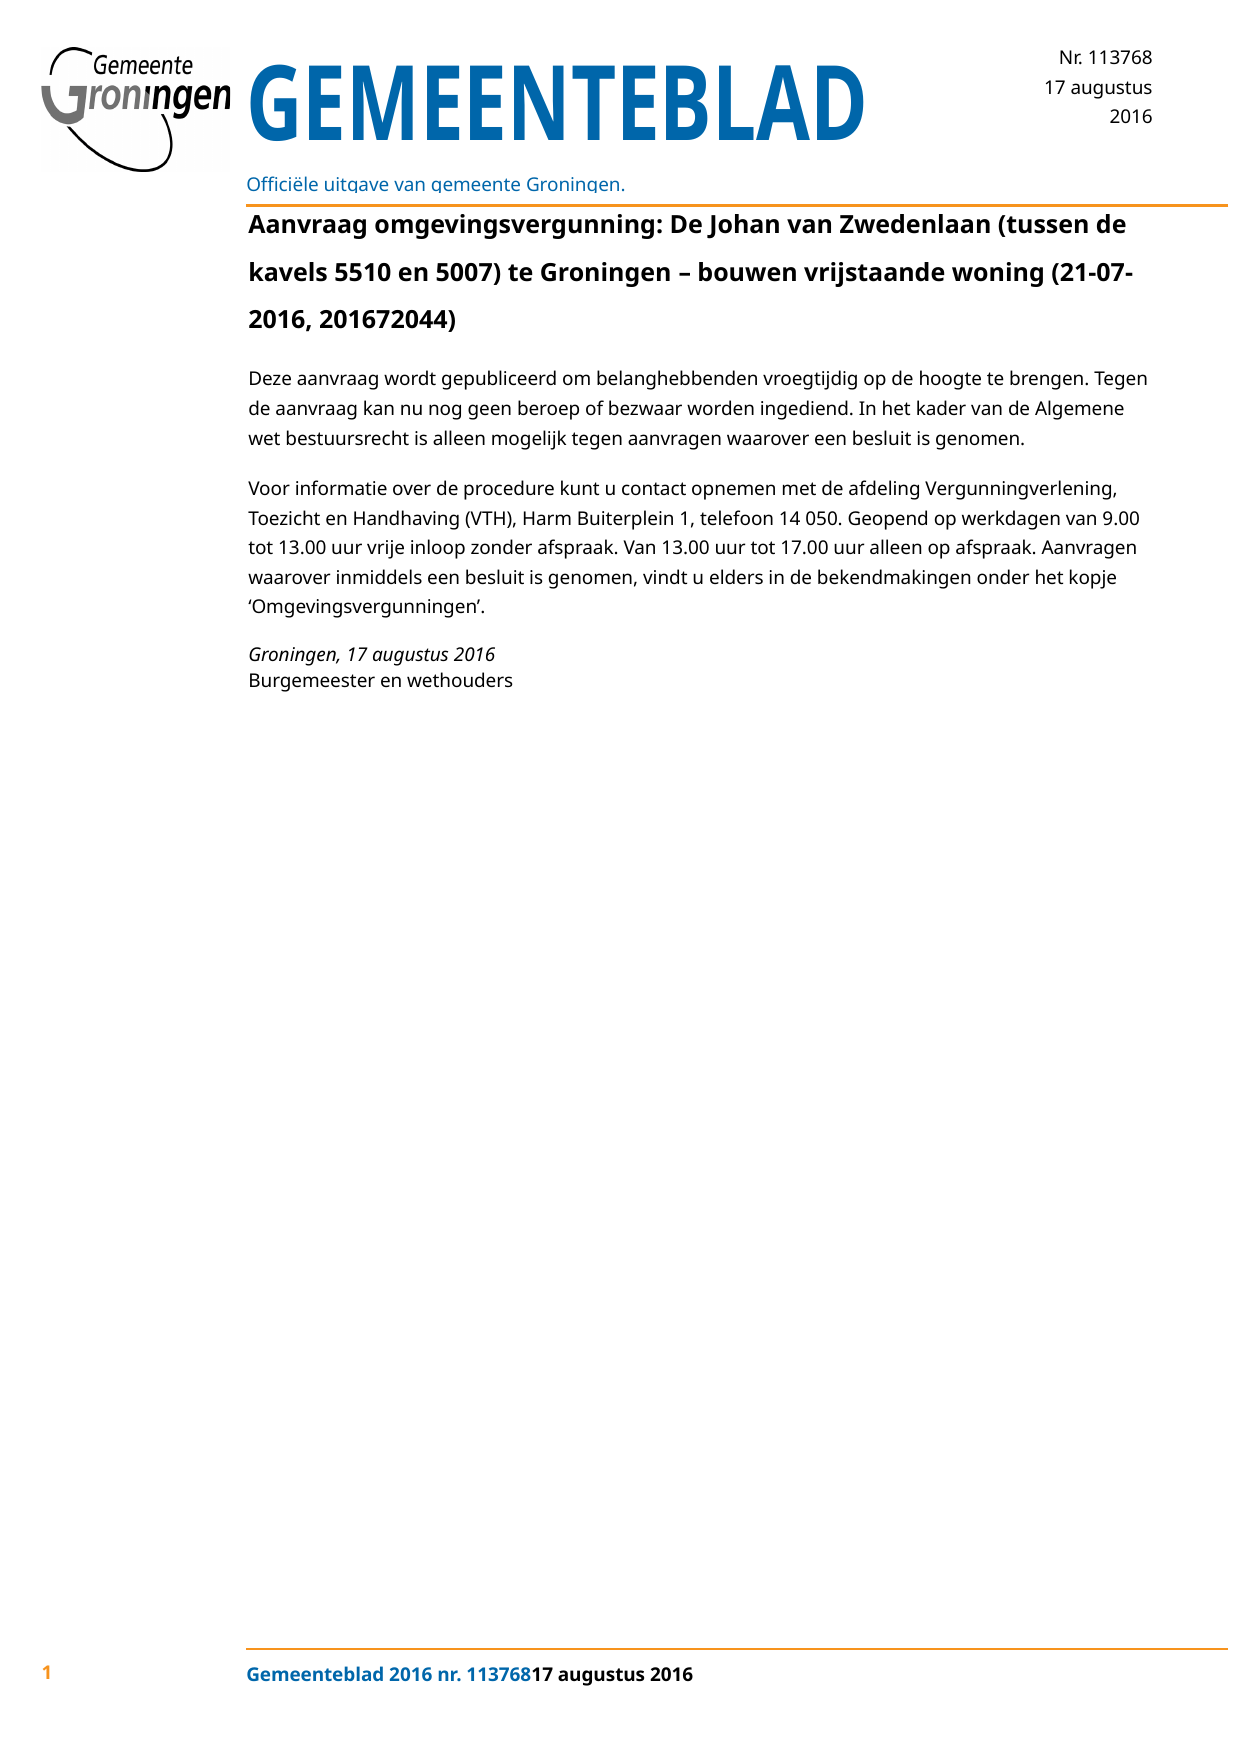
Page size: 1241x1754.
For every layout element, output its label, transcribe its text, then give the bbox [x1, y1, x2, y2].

picture [41, 47, 231, 172]
text Aanvraag omgevingsvergunning: De Johan van Zwedenlaan (tussen de kavels 5510 en 5007) te Groningen – bouwen vrijstaande woning (21-07-2016, 201672044) [248, 207, 1152, 336]
text Deze aanvraag wordt gepubliceerd om belanghebbenden vroegtijdig op de hoogte te brengen. Tegen de aanvraag kan nu nog geen beroep of bezwaar worden ingediend. In het kader van de Algemene wet bestuursrecht is alleen mogelijk tegen aanvragen waarover een besluit is genomen. [248, 366, 1152, 450]
text Voor informatie over de procedure kunt u contact opnemen met de afdeling Vergunningverlening, Toezicht en Handhaving (VTH), Harm Buiterplein 1, telefoon 14 050. Geopend op werkdagen van 9.00 tot 13.00 uur vrije inloop zonder afspraak. Van 13.00 uur tot 17.00 uur alleen op afspraak. Aanvragen waarover inmiddels een besluit is genomen, vindt u elders in de bekendmakingen onder het kopje ‘Omgevingsvergunningen’. [248, 475, 1152, 619]
text Burgemeester en wethouders [248, 667, 1152, 693]
text Groningen, 17 augustus 2016 [248, 641, 1152, 667]
